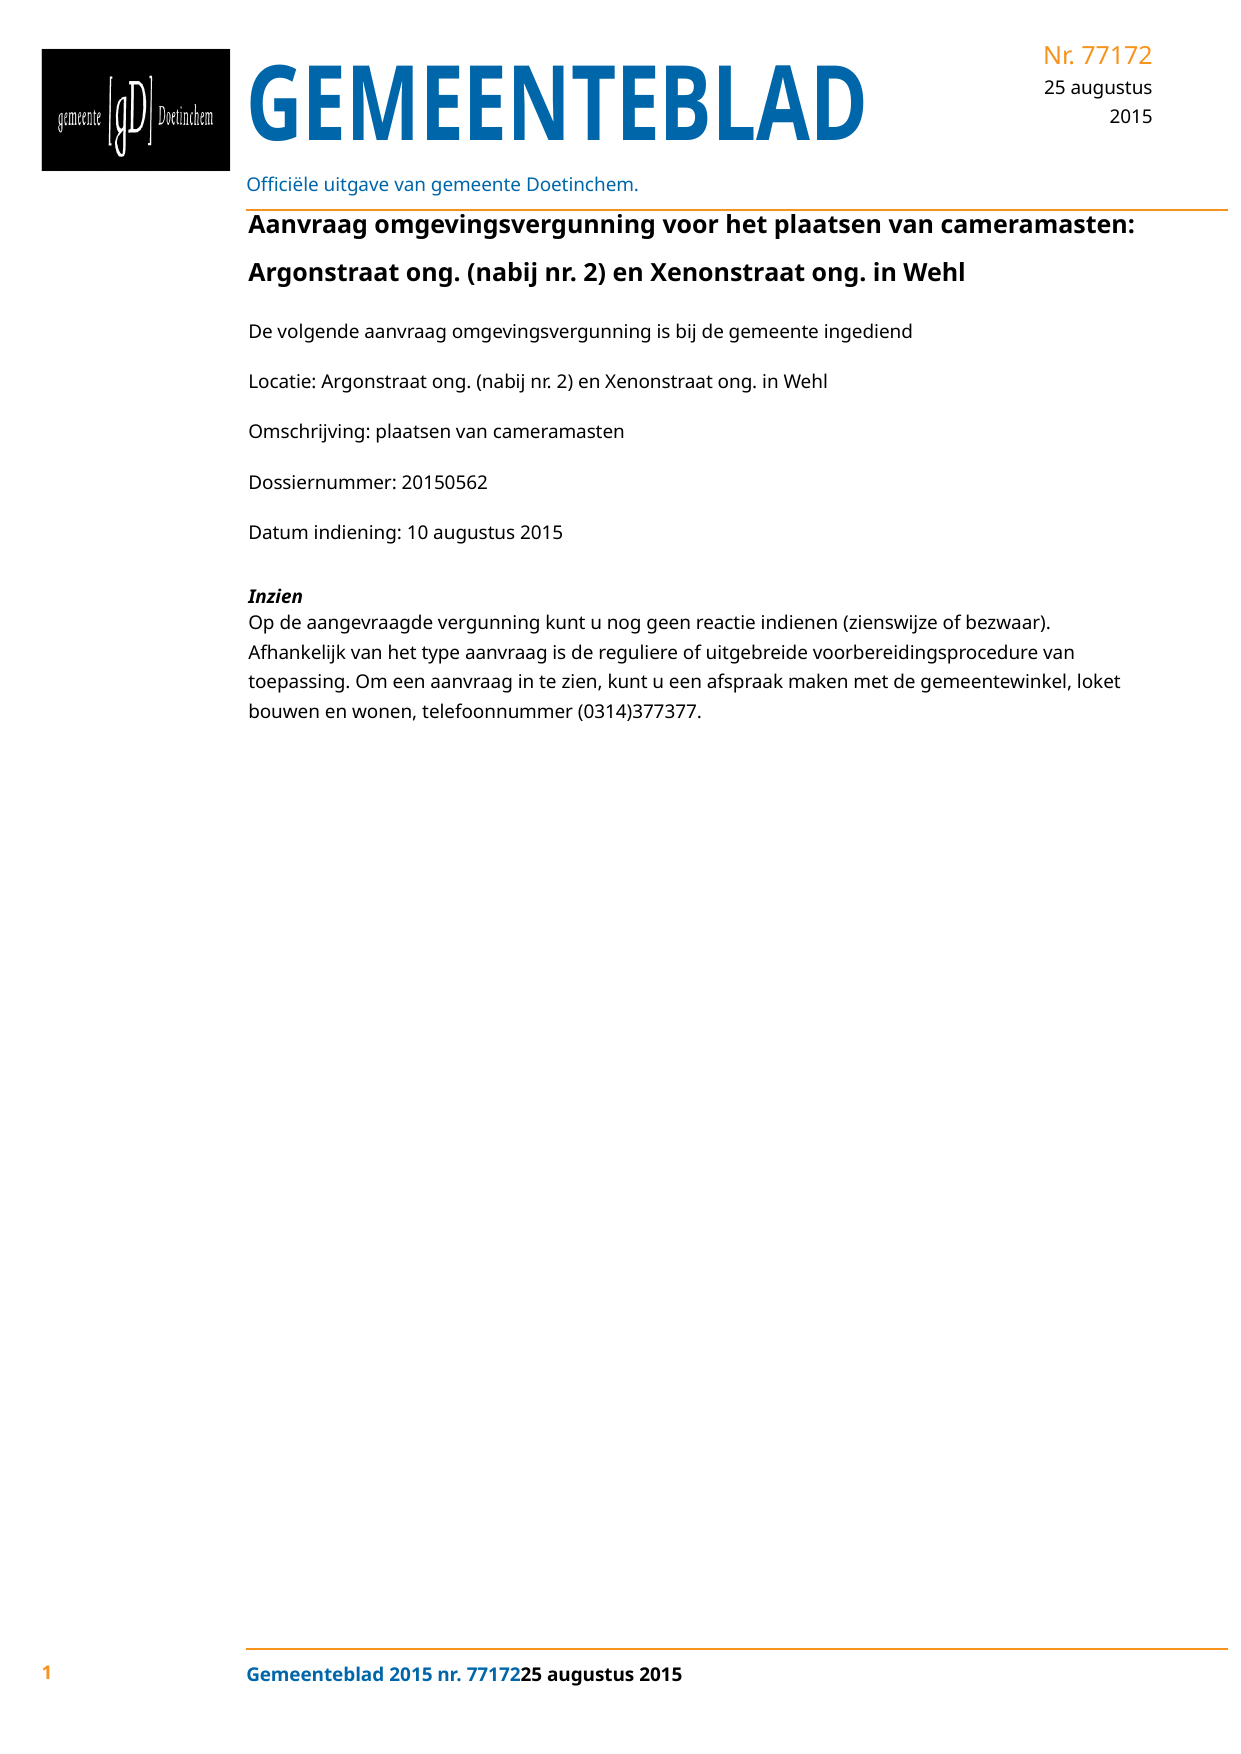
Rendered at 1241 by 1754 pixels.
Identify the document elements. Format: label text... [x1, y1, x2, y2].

text Aanvraag omgevingsvergunning voor het plaatsen van cameramasten: Argonstraat ong. (nabij nr. 2) en Xenonstraat ong. in Wehl [248, 211, 1152, 288]
text Locatie: Argonstraat ong. (nabij nr. 2) en Xenonstraat ong. in Wehl [248, 368, 1152, 394]
text De volgende aanvraag omgevingsvergunning is bij de gemeente ingediend [248, 318, 1152, 344]
text Op de aangevraagde vergunning kunt u nog geen reactie indienen (zienswijze of bezwaar). Afhankelijk van het type aanvraag is de reguliere of uitgebreide voorbereidingsprocedure van toepassing. Om een aanvraag in te zien, kunt u een afspraak maken met de gemeentewinkel, loket bouwen en wonen, telefoonnummer (0314)377377. [248, 609, 1152, 724]
picture [41, 47, 231, 172]
text Dossiernummer: 20150562 [248, 469, 1152, 495]
text Omschrijving: plaatsen van cameramasten [248, 419, 1152, 444]
text Inzien [248, 583, 1152, 609]
text Datum indiening: 10 augustus 2015 [248, 519, 1152, 545]
